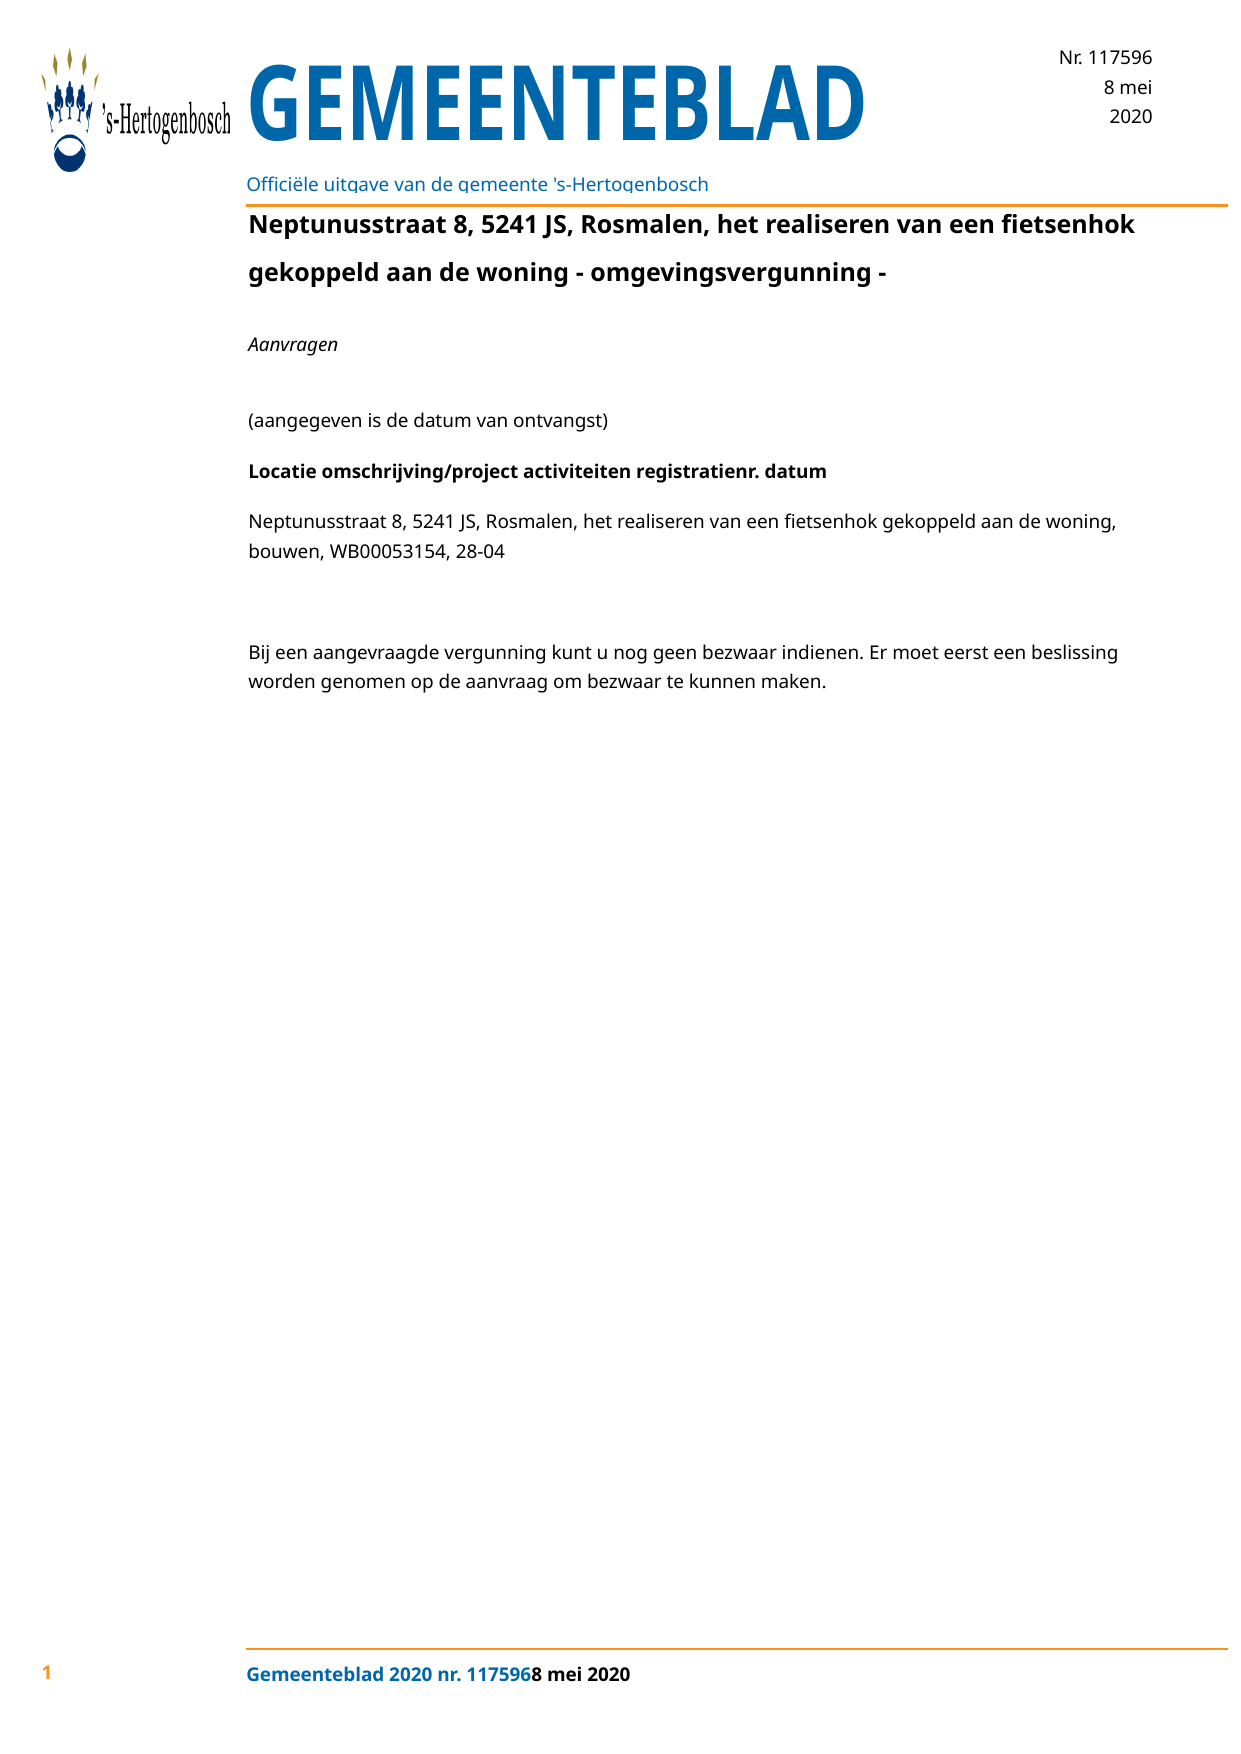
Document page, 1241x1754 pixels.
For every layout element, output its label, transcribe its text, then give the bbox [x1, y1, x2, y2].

text Neptunusstraat 8, 5241 JS, Rosmalen, het realiseren van een fietsenhok gekoppeld aan de woning, bouwen, WB00053154, 28-04 [248, 508, 1152, 564]
text Locatie omschrijving/project activiteiten registratienr. datum [248, 458, 1152, 484]
text (aangegeven is de datum van ontvangst) [248, 408, 1152, 433]
picture [41, 47, 231, 172]
text Neptunusstraat 8, 5241 JS, Rosmalen, het realiseren van een fietsenhok gekoppeld aan de woning - omgevingsvergunning - [248, 207, 1152, 288]
text Aanvragen [248, 331, 1152, 357]
text Bij een aangevraagde vergunning kunt u nog geen bezwaar indienen. Er moet eerst een beslissing worden genomen op de aanvraag om bezwaar te kunnen maken. [248, 639, 1152, 694]
